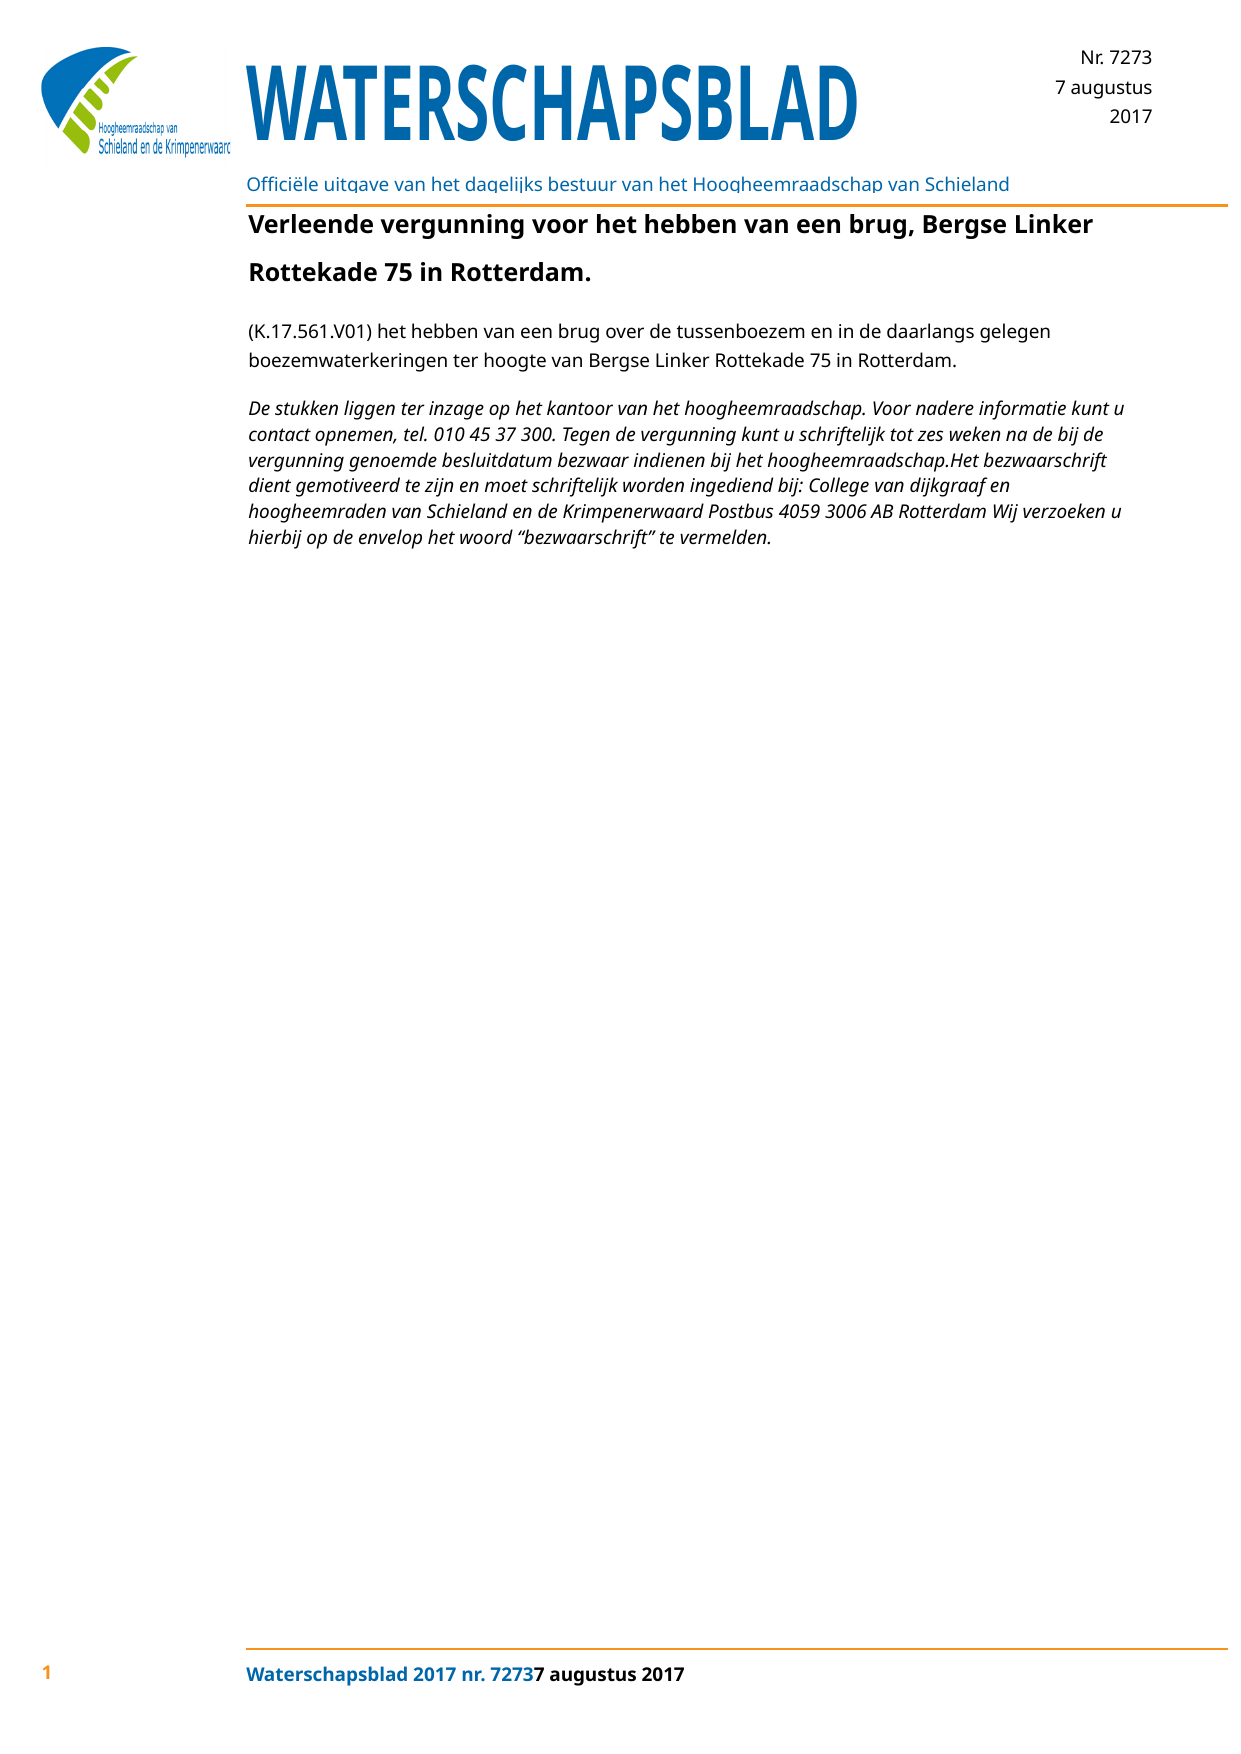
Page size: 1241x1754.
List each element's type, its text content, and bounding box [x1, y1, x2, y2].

picture [41, 47, 231, 172]
text De stukken liggen ter inzage op het kantoor van het hoogheemraadschap. Voor nadere informatie kunt u contact opnemen, tel. 010 45 37 300. Tegen de vergunning kunt u schriftelijk tot zes weken na de bij de vergunning genoemde besluitdatum bezwaar indienen bij het hoogheemraadschap.Het bezwaarschrift dient gemotiveerd te zijn en moet schriftelijk worden ingediend bij: College van dijkgraaf en hoogheemraden van Schieland en de Krimpenerwaard Postbus 4059 3006 AB Rotterdam Wij verzoeken u hierbij op de envelop het woord “bezwaarschrift” te vermelden. [248, 395, 1152, 550]
text (K.17.561.V01) het hebben van een brug over de tussenboezem en in de daarlangs gelegen boezemwaterkeringen ter hoogte van Bergse Linker Rottekade 75 in Rotterdam. [248, 318, 1152, 373]
text Verleende vergunning voor het hebben van een brug, Bergse Linker Rottekade 75 in Rotterdam. [248, 207, 1152, 288]
